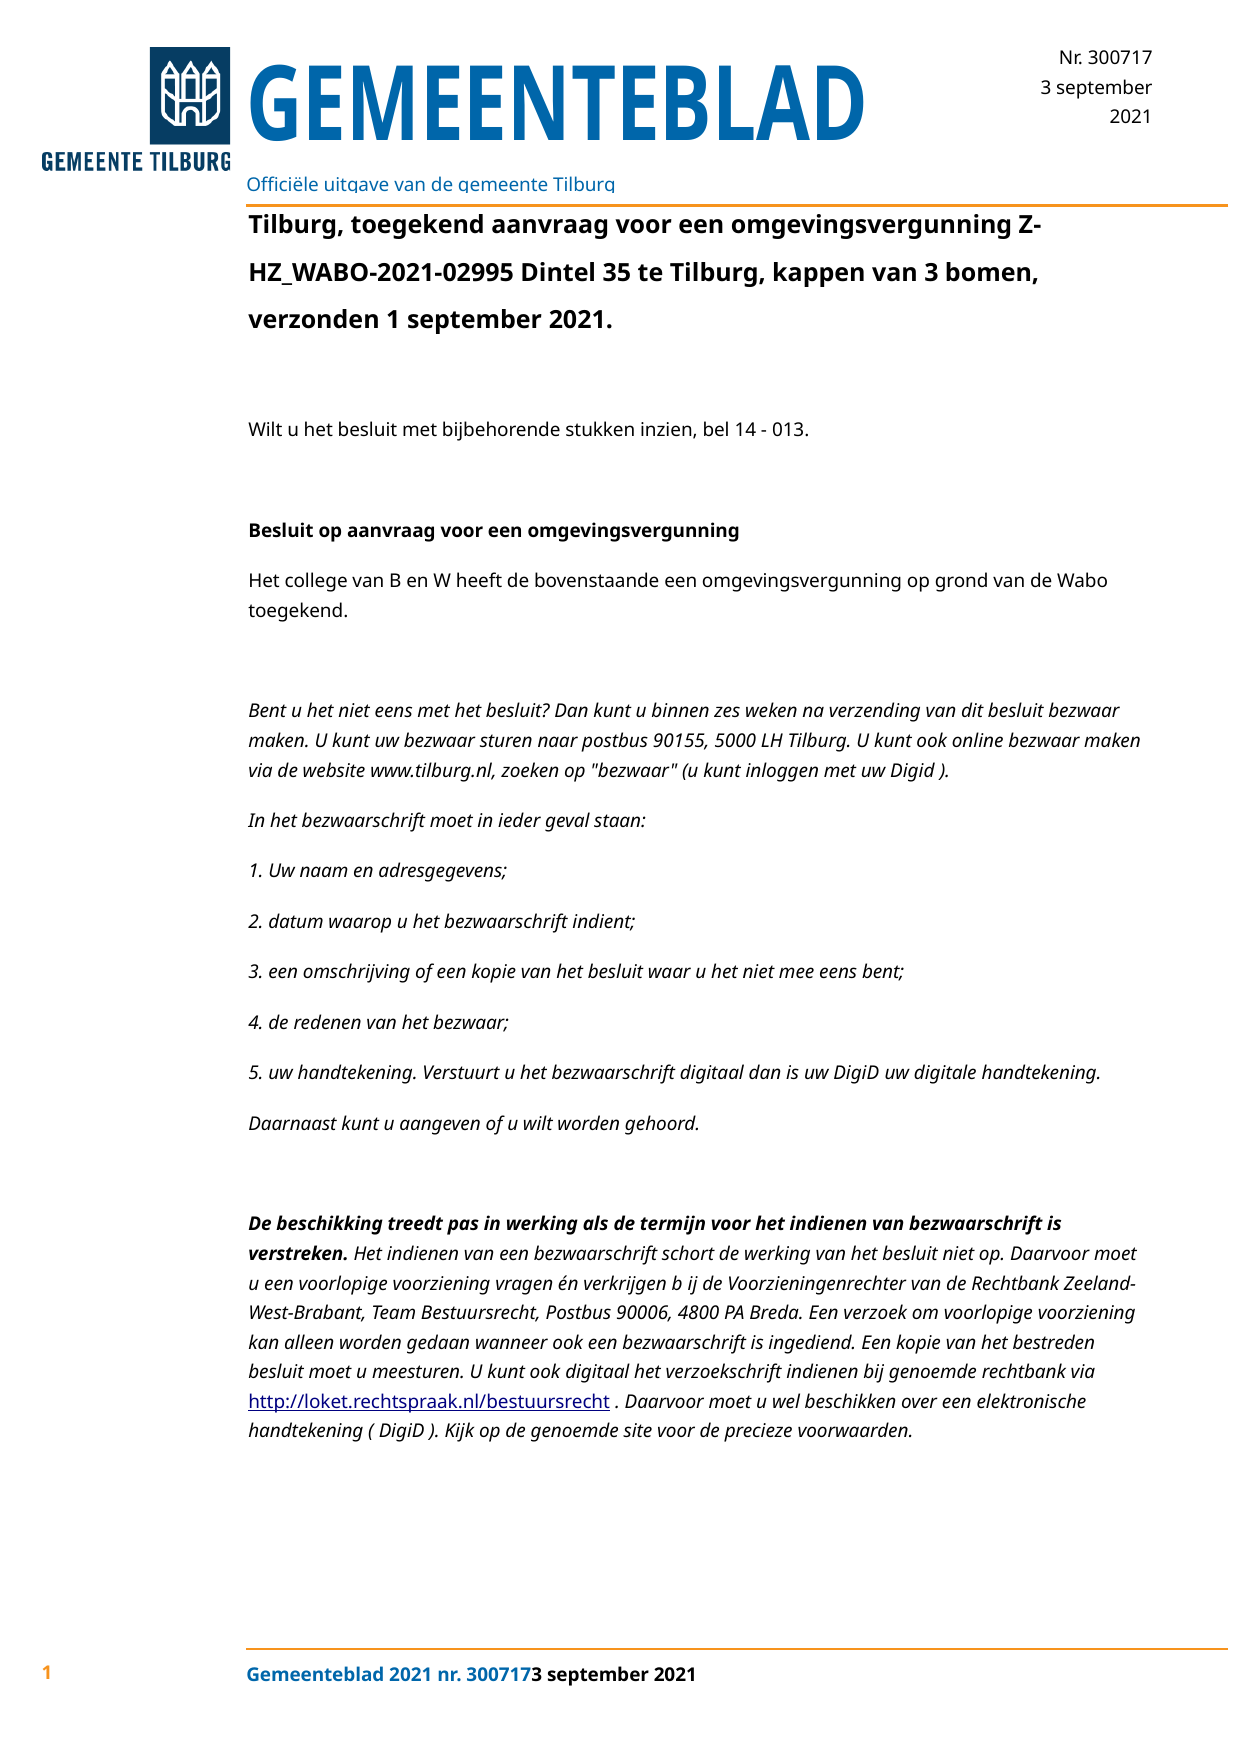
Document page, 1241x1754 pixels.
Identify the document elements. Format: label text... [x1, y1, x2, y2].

text 5. uw handtekening. Verstuurt u het bezwaarschrift digitaal dan is uw DigiD uw digitale handtekening. [248, 1059, 1152, 1085]
text 2. datum waarop u het bezwaarschrift indient; [248, 908, 1152, 934]
text Tilburg, toegekend aanvraag voor een omgevingsvergunning Z-HZ_WABO-2021-02995 Dintel 35 te Tilburg, kappen van 3 bomen, verzonden 1 september 2021. [248, 207, 1152, 336]
text Bent u het niet eens met het besluit? Dan kunt u binnen zes weken na verzending van dit besluit bezwaar maken. U kunt uw bezwaar sturen naar postbus 90155, 5000 LH Tilburg. U kunt ook online bezwaar maken via de website www.tilburg.nl, zoeken op "bezwaar" (u kunt inloggen met uw Digid ). [248, 698, 1152, 782]
text In het bezwaarschrift moet in ieder geval staan: [248, 807, 1152, 833]
text Het college van B en W heeft de bovenstaande een omgevingsvergunning op grond van de Wabo toegekend. [248, 567, 1152, 622]
text Besluit op aanvraag voor een omgevingsvergunning [248, 517, 1152, 542]
picture [41, 47, 231, 172]
text 4. de redenen van het bezwaar; [248, 1009, 1152, 1034]
text Daarnaast kunt u aangeven of u wilt worden gehoord. [248, 1110, 1152, 1135]
text Wilt u het besluit met bijbehorende stukken inzien, bel 14 - 013. [248, 416, 1152, 442]
text 1. Uw naam en adresgegevens; [248, 858, 1152, 883]
text De beschikking treedt pas in werking als de termijn voor het indienen van bezwaarschrift is verstreken. Het indienen van een bezwaarschrift schort de werking van het besluit niet op. Daarvoor moet u een voorlopige voorziening vragen én verkrijgen b ij de Voorzieningenrechter van de Rechtbank Zeeland-West-Brabant, Team Bestuursrecht, Postbus 90006, 4800 PA Breda. Een verzoek om voorlopige voorziening kan alleen worden gedaan wanneer ook een bezwaarschrift is ingediend. Een kopie van het bestreden besluit moet u meesturen. U kunt ook digitaal het verzoekschrift indienen bij genoemde rechtbank via http://loket.rechtspraak.nl/bestuursrecht . Daarvoor moet u wel beschikken over een elektronische handtekening ( DigiD ). Kijk op de genoemde site voor de precieze voorwaarden. [248, 1211, 1152, 1443]
text 3. een omschrijving of een kopie van het besluit waar u het niet mee eens bent; [248, 958, 1152, 984]
